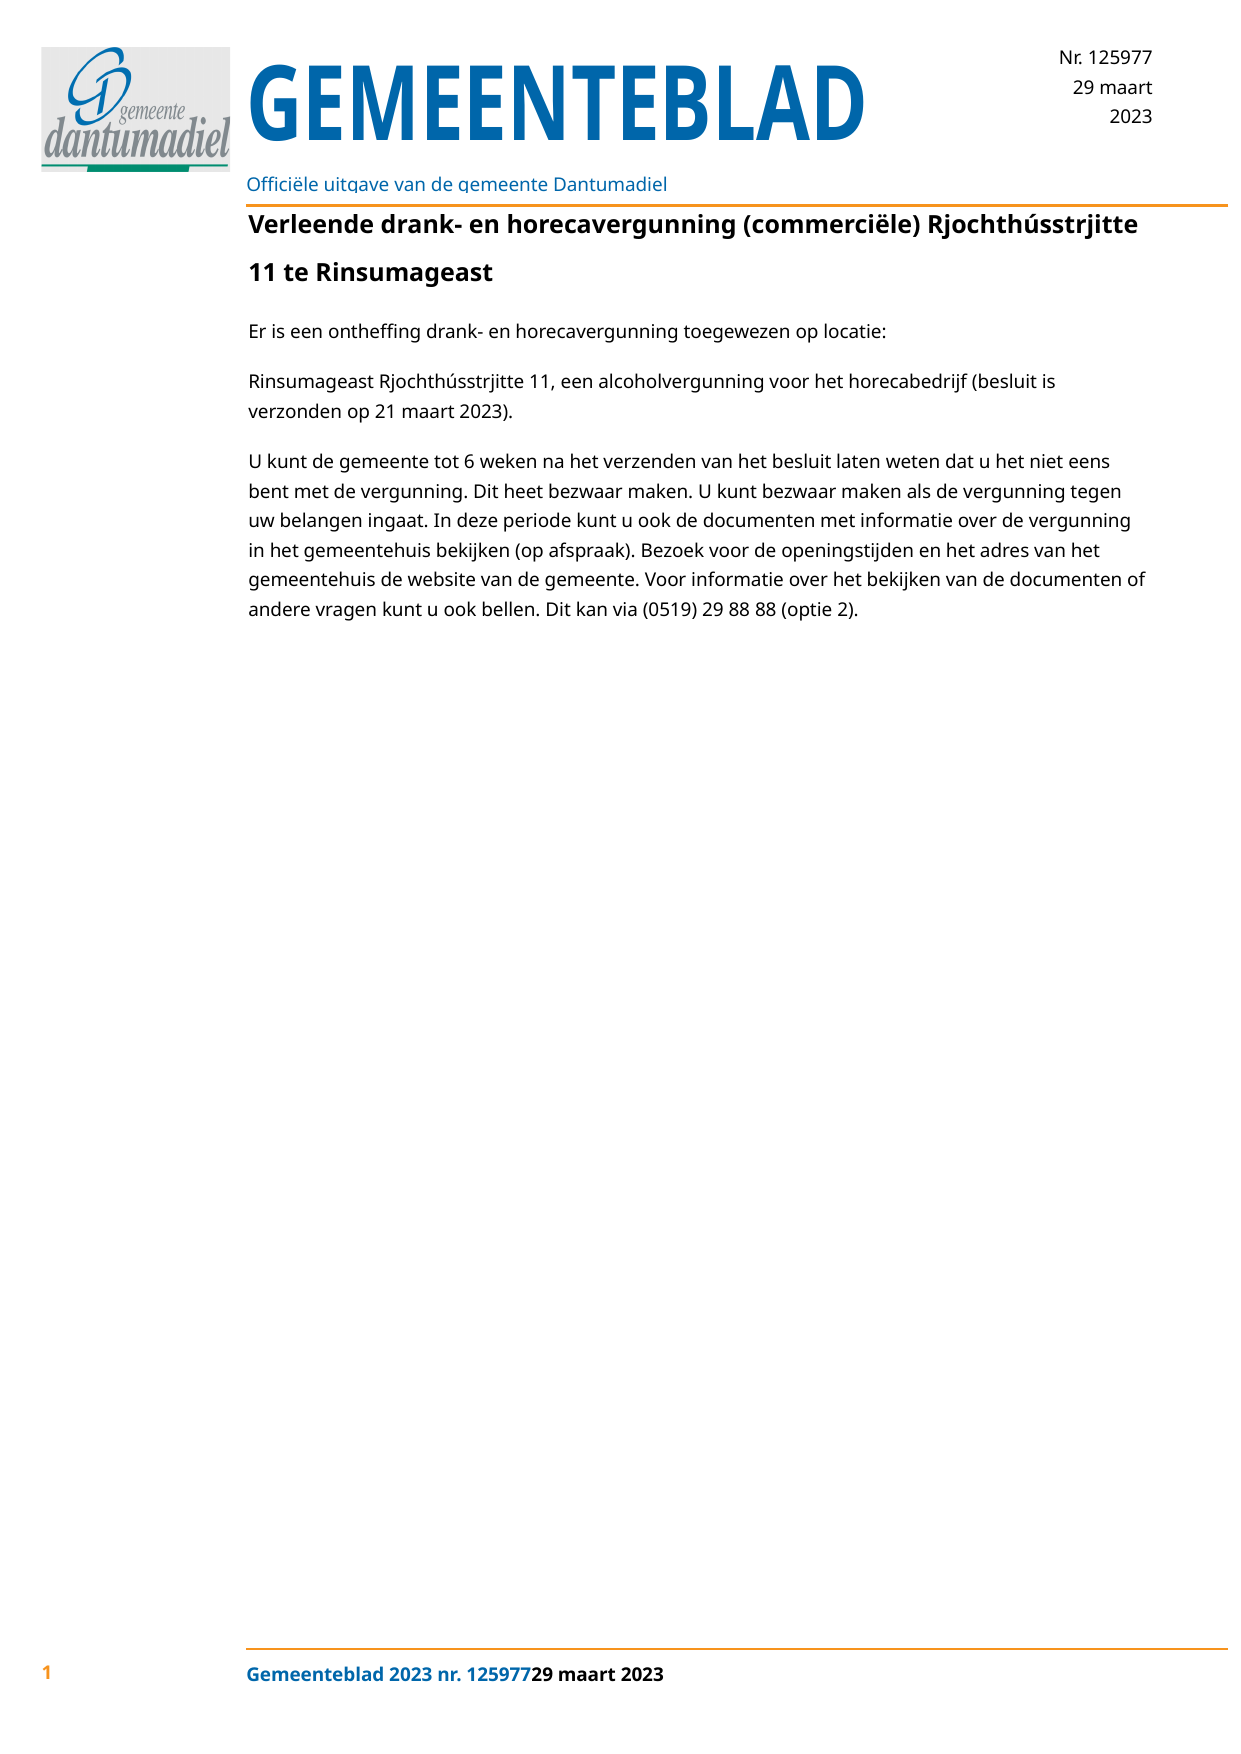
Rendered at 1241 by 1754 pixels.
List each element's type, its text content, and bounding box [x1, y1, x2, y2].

text Verleende drank- en horecavergunning (commerciële) Rjochthússtrjitte 11 te Rinsumageast [248, 207, 1152, 288]
text Rinsumageast Rjochthússtrjitte 11, een alcoholvergunning voor het horecabedrijf (besluit is verzonden op 21 maart 2023). [248, 368, 1152, 424]
picture [41, 47, 231, 172]
text U kunt de gemeente tot 6 weken na het verzenden van het besluit laten weten dat u het niet eens bent met de vergunning. Dit heet bezwaar maken. U kunt bezwaar maken als de vergunning tegen uw belangen ingaat. In deze periode kunt u ook de documenten met informatie over de vergunning in het gemeentehuis bekijken (op afspraak). Bezoek voor de openingstijden en het adres van het gemeentehuis de website van de gemeente. Voor informatie over het bekijken van de documenten of andere vragen kunt u ook bellen. Dit kan via (0519) 29 88 88 (optie 2). [248, 448, 1152, 622]
text Er is een ontheffing drank- en horecavergunning toegewezen op locatie: [248, 318, 1152, 344]
